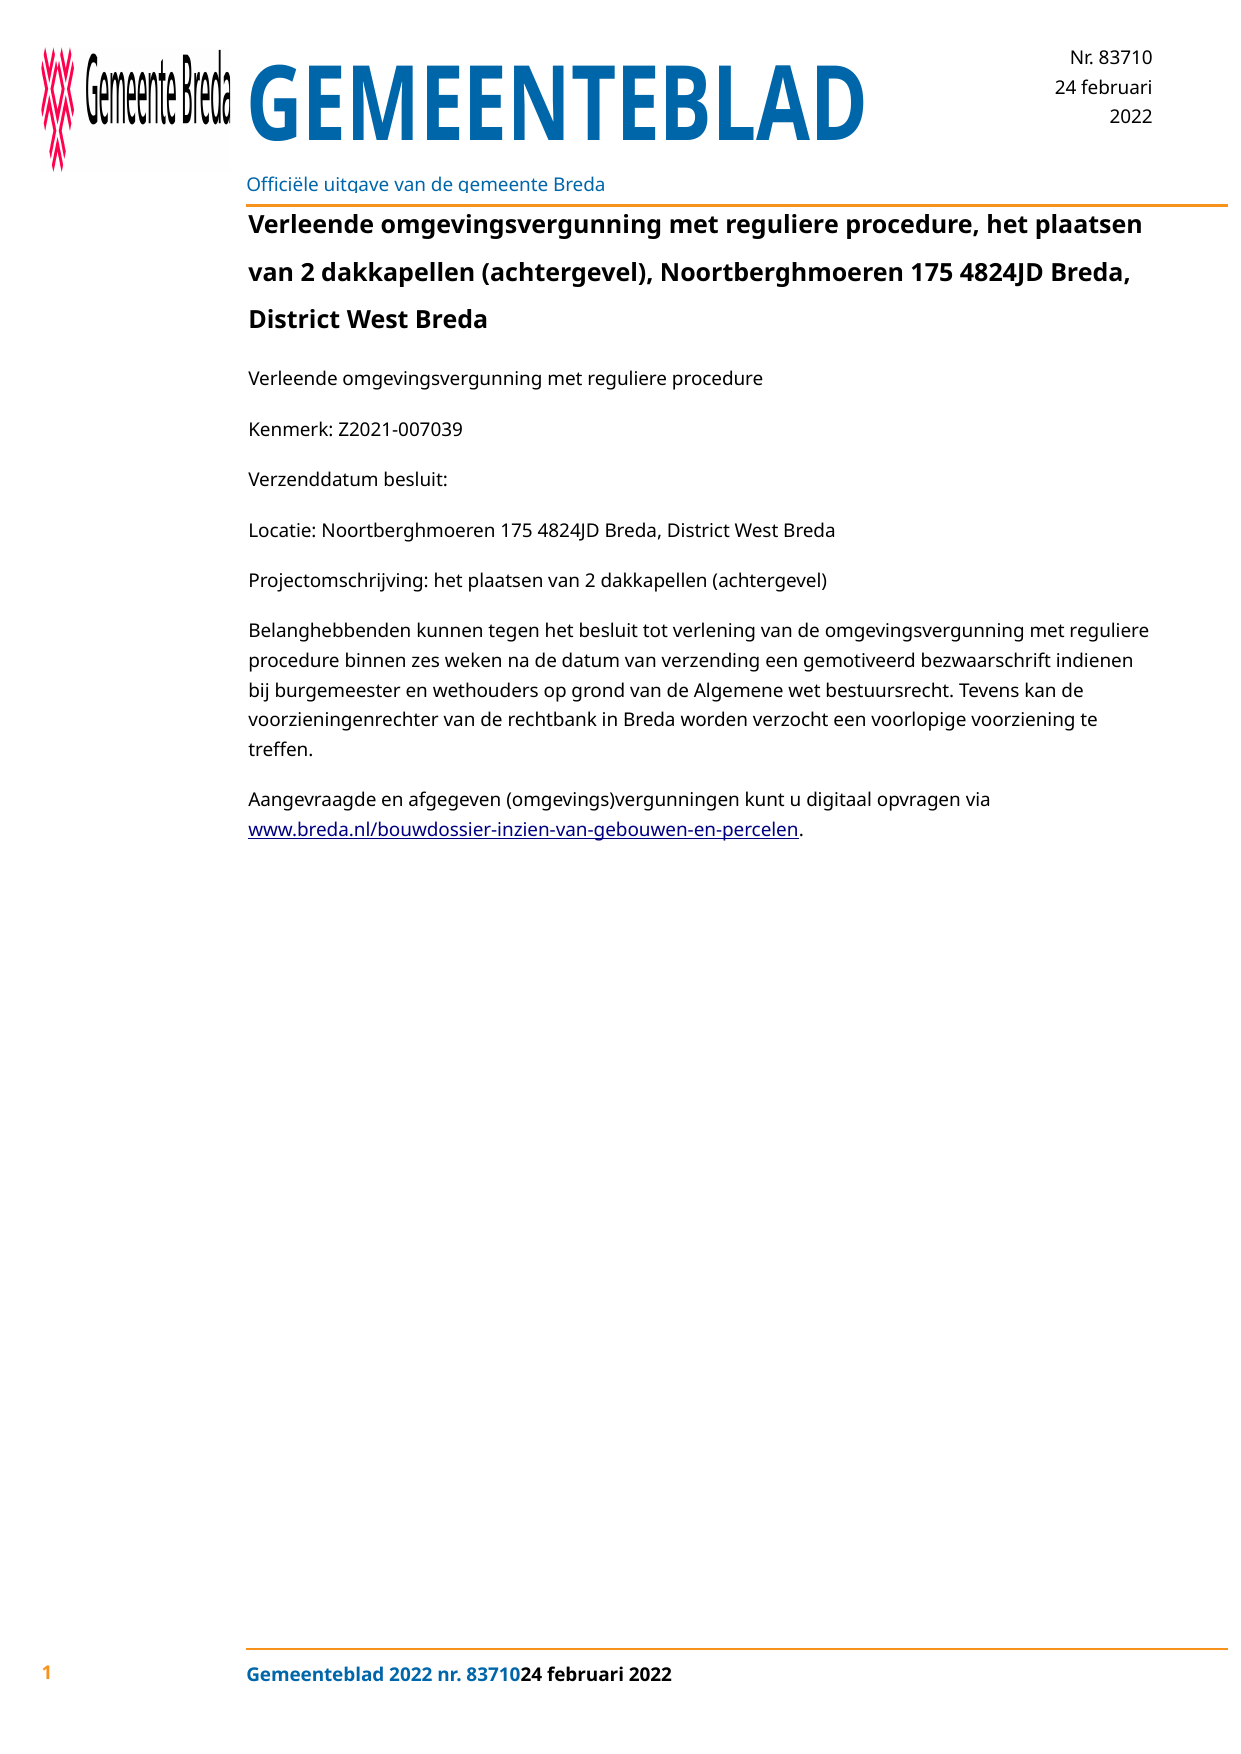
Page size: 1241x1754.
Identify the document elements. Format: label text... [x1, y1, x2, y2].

text Aangevraagde en afgegeven (omgevings)vergunningen kunt u digitaal opvragen via www.breda.nl/bouwdossier-inzien-van-gebouwen-en-percelen. [248, 786, 1152, 842]
picture [41, 47, 231, 172]
text Projectomschrijving: het plaatsen van 2 dakkapellen (achtergevel) [248, 567, 1152, 593]
text Verleende omgevingsvergunning met reguliere procedure, het plaatsen van 2 dakkapellen (achtergevel), Noortberghmoeren 175 4824JD Breda, District West Breda [248, 207, 1152, 336]
text Verzenddatum besluit: [248, 466, 1152, 492]
text Verleende omgevingsvergunning met reguliere procedure [248, 366, 1152, 391]
text Kenmerk: Z2021-007039 [248, 416, 1152, 442]
text Locatie: Noortberghmoeren 175 4824JD Breda, District West Breda [248, 517, 1152, 542]
text Belanghebbenden kunnen tegen het besluit tot verlening van de omgevingsvergunning met reguliere procedure binnen zes weken na de datum van verzending een gemotiveerd bezwaarschrift indienen bij burgemeester en wethouders op grond van de Algemene wet bestuursrecht. Tevens kan de voorzieningenrechter van de rechtbank in Breda worden verzocht een voorlopige voorziening te treffen. [248, 618, 1152, 762]
